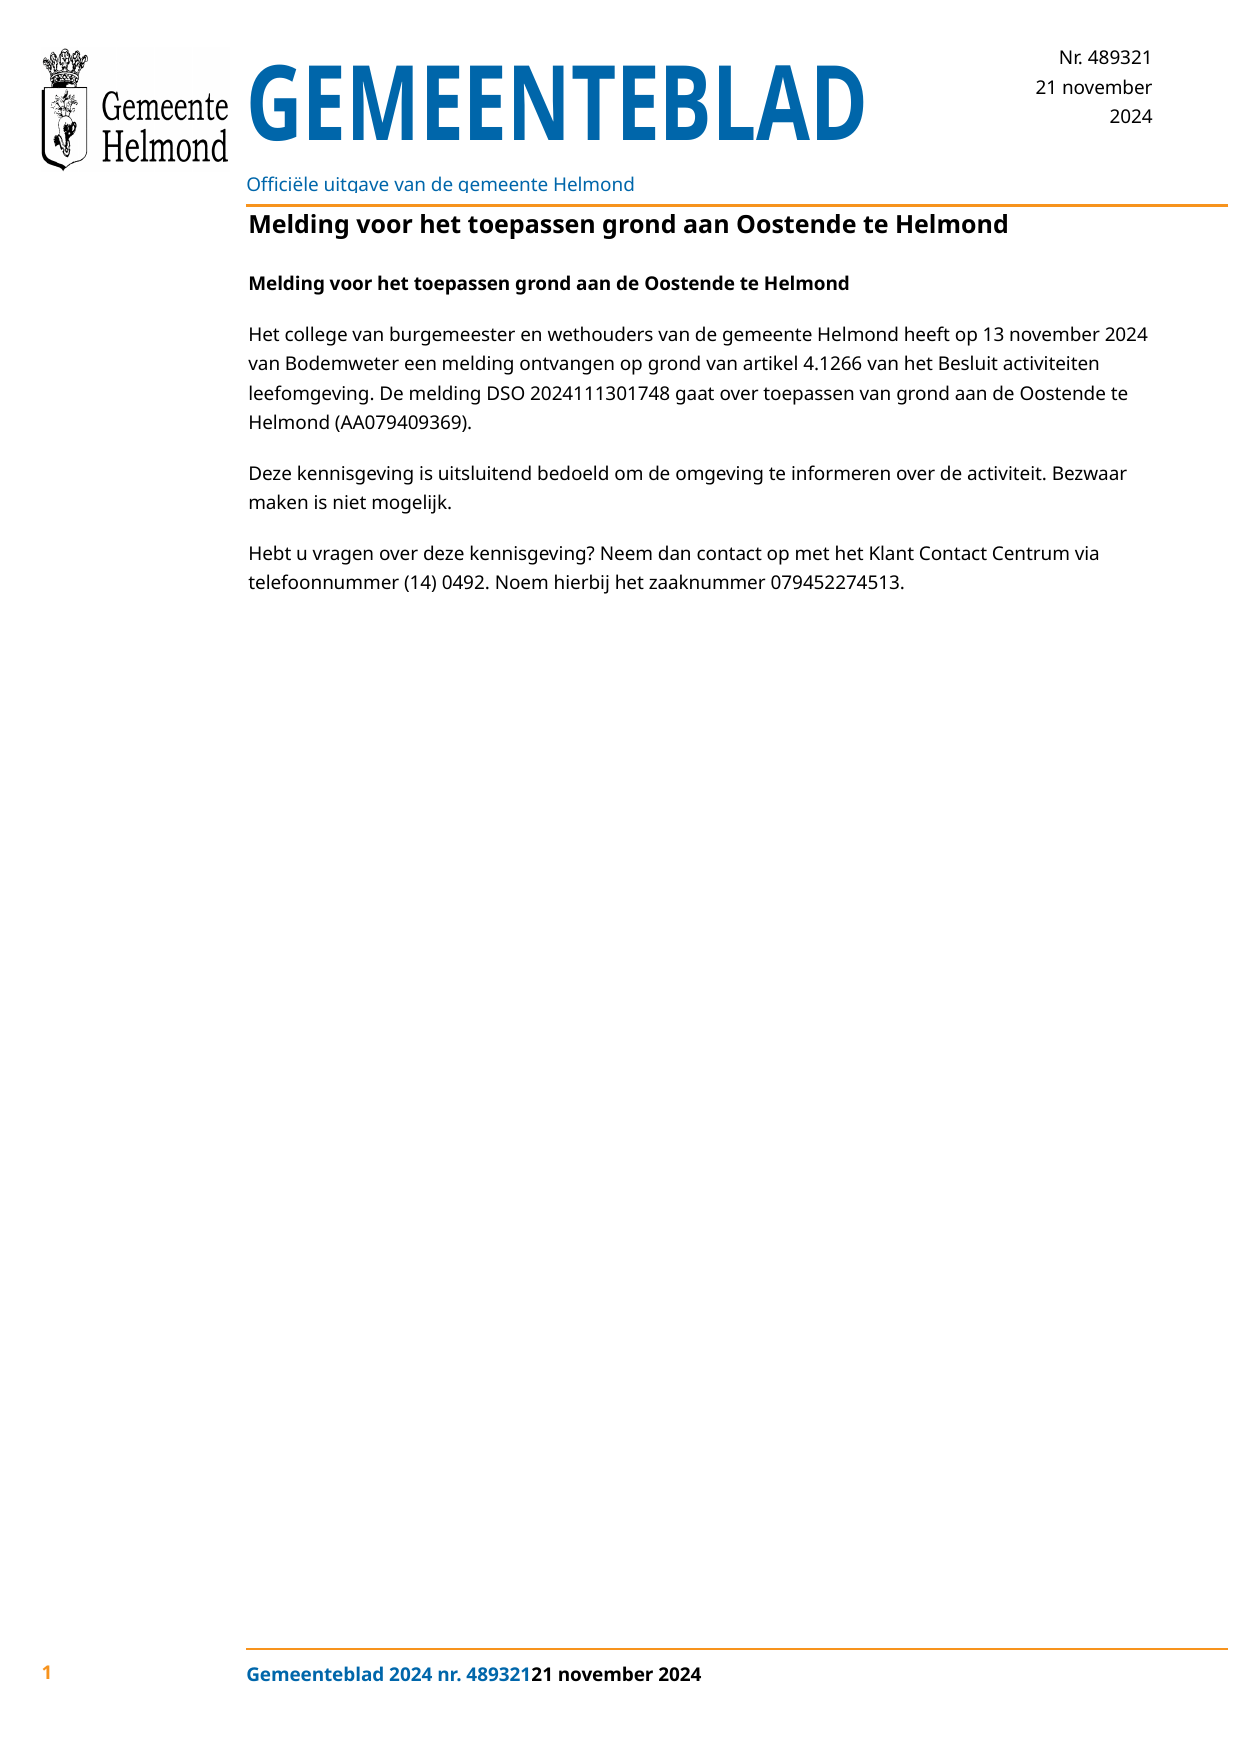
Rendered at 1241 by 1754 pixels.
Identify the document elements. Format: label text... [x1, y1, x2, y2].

text Het college van burgemeester en wethouders van de gemeente Helmond heeft op 13 november 2024 van Bodemweter een melding ontvangen op grond van artikel 4.1266 van het Besluit activiteiten leefomgeving. De melding DSO 2024111301748 gaat over toepassen van grond aan de Oostende te Helmond (AA079409369). [248, 321, 1152, 435]
picture [41, 47, 231, 172]
text Hebt u vragen over deze kennisgeving? Neem dan contact op met het Klant Contact Centrum via telefoonnummer (14) 0492. Noem hierbij het zaaknummer 079452274513. [248, 540, 1152, 595]
text Melding voor het toepassen grond aan Oostende te Helmond [248, 207, 1152, 241]
text Melding voor het toepassen grond aan de Oostende te Helmond [248, 270, 1152, 296]
text Deze kennisgeving is uitsluitend bedoeld om de omgeving te informeren over de activiteit. Bezwaar maken is niet mogelijk. [248, 460, 1152, 515]
